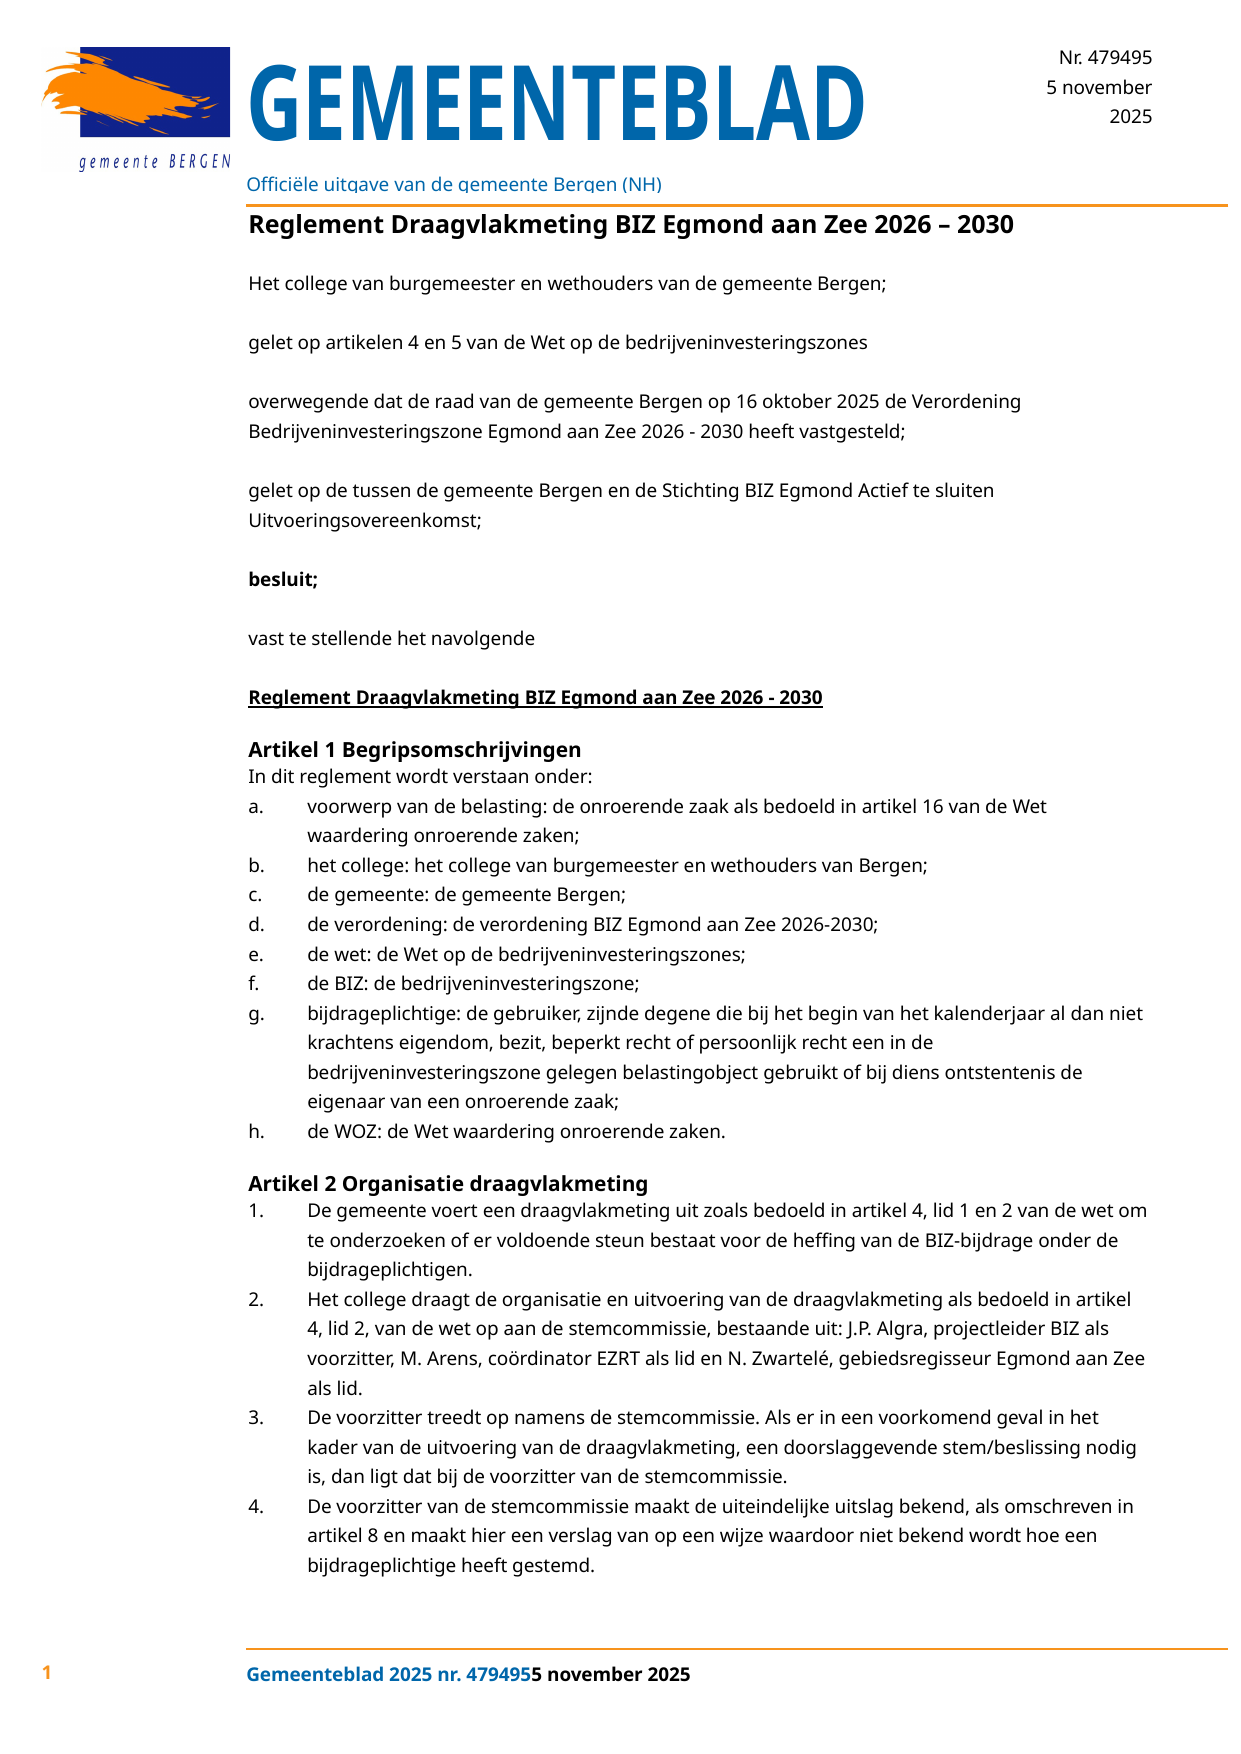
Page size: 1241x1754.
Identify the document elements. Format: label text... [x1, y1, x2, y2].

text Reglement Draagvlakmeting BIZ Egmond aan Zee 2026 – 2030 [248, 207, 1152, 241]
text Het college van burgemeester en wethouders van de gemeente Bergen; [248, 270, 1152, 296]
text Reglement Draagvlakmeting BIZ Egmond aan Zee 2026 - 2030 [248, 684, 1152, 710]
text gelet op artikelen 4 en 5 van de Wet op de bedrijveninvesteringszones [248, 329, 1152, 355]
text Artikel 1 Begripsomschrijvingen [248, 735, 1152, 763]
list de BIZ: de bedrijveninvesteringszone; [248, 970, 1152, 996]
list het college: het college van burgemeester en wethouders van Bergen; [248, 852, 1152, 878]
list de wet: de Wet op de bedrijveninvesteringszones; [248, 941, 1152, 967]
list De gemeente voert een draagvlakmeting uit zoals bedoeld in artikel 4, lid 1 en 2 van de wet om te onderzoeken of er voldoende steun bestaat voor de heffing van de BIZ-bijdrage onder de bijdrageplichtigen. [248, 1197, 1152, 1282]
list bijdrageplichtige: de gebruiker, zijnde degene die bij het begin van het kalenderjaar al dan niet krachtens eigendom, bezit, beperkt recht of persoonlijk recht een in de bedrijveninvesteringszone gelegen belastingobject gebruikt of bij diens ontstentenis de eigenaar van een onroerende zaak; [248, 1000, 1152, 1114]
list de gemeente: de gemeente Bergen; [248, 882, 1152, 907]
text vast te stellende het navolgende [248, 625, 1152, 651]
text gelet op de tussen de gemeente Bergen en de Stichting BIZ Egmond Actief te sluiten Uitvoeringsovereenkomst; [248, 477, 1152, 533]
list De voorzitter van de stemcommissie maakt de uiteindelijke uitslag bekend, als omschreven in artikel 8 en maakt hier een verslag van op een wijze waardoor niet bekend wordt hoe een bijdrageplichtige heeft gestemd. [248, 1493, 1152, 1578]
list De voorzitter treedt op namens de stemcommissie. Als er in een voorkomend geval in het kader van de uitvoering van de draagvlakmeting, een doorslaggevende stem/beslissing nodig is, dan ligt dat bij de voorzitter van de stemcommissie. [248, 1404, 1152, 1489]
list de WOZ: de Wet waardering onroerende zaken. [248, 1118, 1152, 1144]
list voorwerp van de belasting: de onroerende zaak als bedoeld in artikel 16 van de Wet waardering onroerende zaken; [248, 793, 1152, 848]
picture [41, 47, 231, 172]
list de verordening: de verordening BIZ Egmond aan Zee 2026-2030; [248, 911, 1152, 937]
text Artikel 2 Organisatie draagvlakmeting [248, 1169, 1152, 1197]
text overwegende dat de raad van de gemeente Bergen op 16 oktober 2025 de Verordening Bedrijveninvesteringszone Egmond aan Zee 2026 - 2030 heeft vastgesteld; [248, 389, 1152, 444]
list Het college draagt de organisatie en uitvoering van de draagvlakmeting als bedoeld in artikel 4, lid 2, van de wet op aan de stemcommissie, bestaande uit: J.P. Algra, projectleider BIZ als voorzitter, M. Arens, coördinator EZRT als lid en N. Zwartelé, gebiedsregisseur Egmond aan Zee als lid. [248, 1286, 1152, 1400]
text besluit; [248, 566, 1152, 592]
text In dit reglement wordt verstaan onder: [248, 763, 1152, 789]
